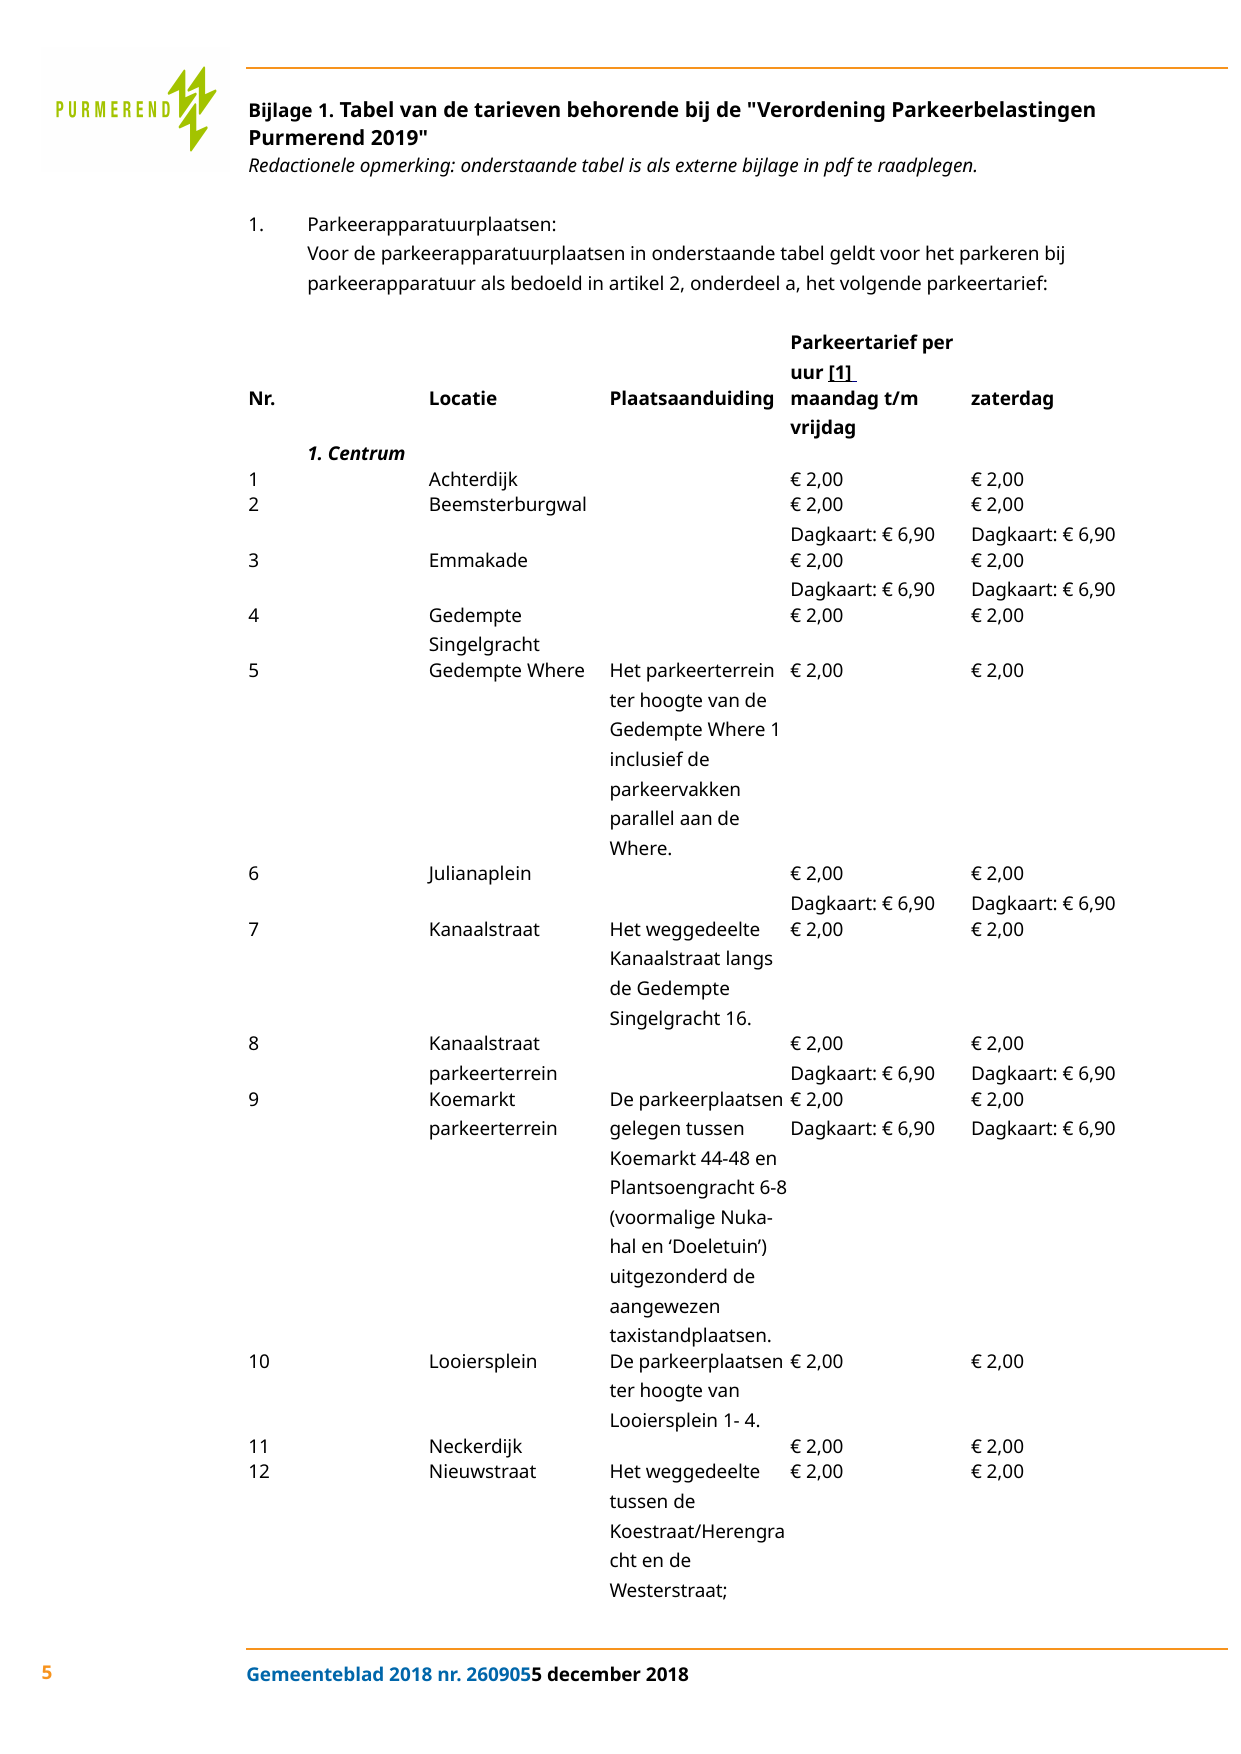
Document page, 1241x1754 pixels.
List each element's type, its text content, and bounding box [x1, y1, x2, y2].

table_cell [609, 466, 790, 491]
table_cell € 2,00 [790, 1433, 971, 1459]
table_cell € 2,00 [971, 602, 1152, 657]
table_cell 1 [248, 466, 429, 491]
table_cell maandag t/m vrijdag [790, 385, 971, 440]
table_cell 6 [248, 861, 429, 916]
table_cell [609, 491, 790, 547]
table_cell 8 [248, 1030, 429, 1086]
table_cell € 2,00 Dagkaart: € 6,90 [790, 1086, 971, 1348]
table_cell € 2,00 Dagkaart: € 6,90 [971, 861, 1152, 916]
table_cell € 2,00 [790, 916, 971, 1030]
table_cell € 2,00 [790, 602, 971, 657]
table_cell zaterdag [971, 385, 1152, 440]
table_cell Julianaplein [429, 861, 609, 916]
table_cell 9 [248, 1086, 429, 1348]
table_cell 11 [248, 1433, 429, 1459]
table_cell € 2,00 Dagkaart: € 6,90 [971, 1086, 1152, 1348]
table_cell € 2,00 Dagkaart: € 6,90 [790, 1030, 971, 1086]
table_cell [609, 602, 790, 657]
table_header [609, 329, 790, 385]
table_cell € 2,00 [971, 916, 1152, 1030]
table_cell € 2,00 [790, 658, 971, 861]
table_cell 4 [248, 602, 429, 657]
table_cell € 2,00 Dagkaart: € 6,90 [971, 1030, 1152, 1086]
table_cell € 2,00 [790, 1348, 971, 1433]
table_cell € 2,00 [971, 1433, 1152, 1459]
table_cell 2 [248, 491, 429, 547]
table_cell Looiersplein [429, 1348, 609, 1433]
table_cell € 2,00 [971, 658, 1152, 861]
text Redactionele opmerking: onderstaande tabel is als externe bijlage in pdf te raadplegen. [248, 152, 1152, 177]
table_cell Locatie [429, 385, 609, 440]
table_cell Neckerdijk [429, 1433, 609, 1459]
table_header Parkeertarief per uur [1] [790, 329, 971, 385]
table_cell Het parkeerterrein ter hoogte van de Gedempte Where 1 inclusief de parkeervakken parallel aan de Where. [609, 658, 790, 861]
table_cell Het weggedeelte Kanaalstraat langs de Gedempte Singelgracht 16. [609, 916, 790, 1030]
table_cell Emmakade [429, 547, 609, 602]
table_cell 5 [248, 658, 429, 861]
table_cell € 2,00 [971, 1348, 1152, 1433]
table_cell 12 [248, 1459, 429, 1603]
table_cell € 2,00 [971, 466, 1152, 491]
table_cell Gedempte Where [429, 658, 609, 861]
list Voor de parkeerapparatuurplaatsen in onderstaande tabel geldt voor het parkeren bij parkeerapparatuur als bedoeld in artikel 2, onderdeel a, het volgende parkeertarief: [248, 241, 1152, 296]
table_cell Gedempte Singelgracht [429, 602, 609, 657]
table_cell € 2,00 Dagkaart: € 6,90 [971, 547, 1152, 602]
table_cell [609, 1030, 790, 1086]
table_cell Kanaalstraat parkeerterrein [429, 1030, 609, 1086]
table_header [429, 329, 609, 385]
table_cell 7 [248, 916, 429, 1030]
table_cell Plaatsaanduiding [609, 385, 790, 440]
table_cell Nieuwstraat [429, 1459, 609, 1603]
table_cell € 2,00 Dagkaart: € 6,90 [790, 861, 971, 916]
table_cell [609, 861, 790, 916]
table_cell € 2,00 Dagkaart: € 6,90 [790, 547, 971, 602]
table_cell Achterdijk [429, 466, 609, 491]
table_cell De parkeerplaatsen gelegen tussen Koemarkt 44-48 en Plantsoengracht 6-8 (voormalige Nuka-hal en ‘Doeletuin’) uitgezonderd de aangewezen taxistandplaatsen. [609, 1086, 790, 1348]
table_header [248, 329, 429, 385]
table_cell 10 [248, 1348, 429, 1433]
table_cell [609, 547, 790, 602]
table_cell € 2,00 Dagkaart: € 6,90 [971, 491, 1152, 547]
table_cell Het weggedeelte tussen de Koestraat/Herengracht en de Westerstraat; [609, 1459, 790, 1603]
list Parkeerapparatuurplaatsen: [248, 211, 1152, 237]
text Bijlage 1. Tabel van de tarieven behorende bij de "Verordening Parkeerbelastingen Purmerend 2019" [248, 95, 1152, 152]
table_cell 3 [248, 547, 429, 602]
table_cell De parkeerplaatsen ter hoogte van Looiersplein 1- 4. [609, 1348, 790, 1433]
table_cell € 2,00 [790, 1459, 971, 1603]
table_cell € 2,00 [971, 1459, 1152, 1603]
table_cell Kanaalstraat [429, 916, 609, 1030]
table_cell Beemsterburgwal [429, 491, 609, 547]
table_cell 1. Centrum [248, 440, 429, 466]
table_cell Koemarkt parkeerterrein [429, 1086, 609, 1348]
picture [41, 47, 231, 172]
table_cell € 2,00 Dagkaart: € 6,90 [790, 491, 971, 547]
table_cell € 2,00 [790, 466, 971, 491]
table_cell [609, 1433, 790, 1459]
table_cell Nr. [248, 385, 429, 440]
